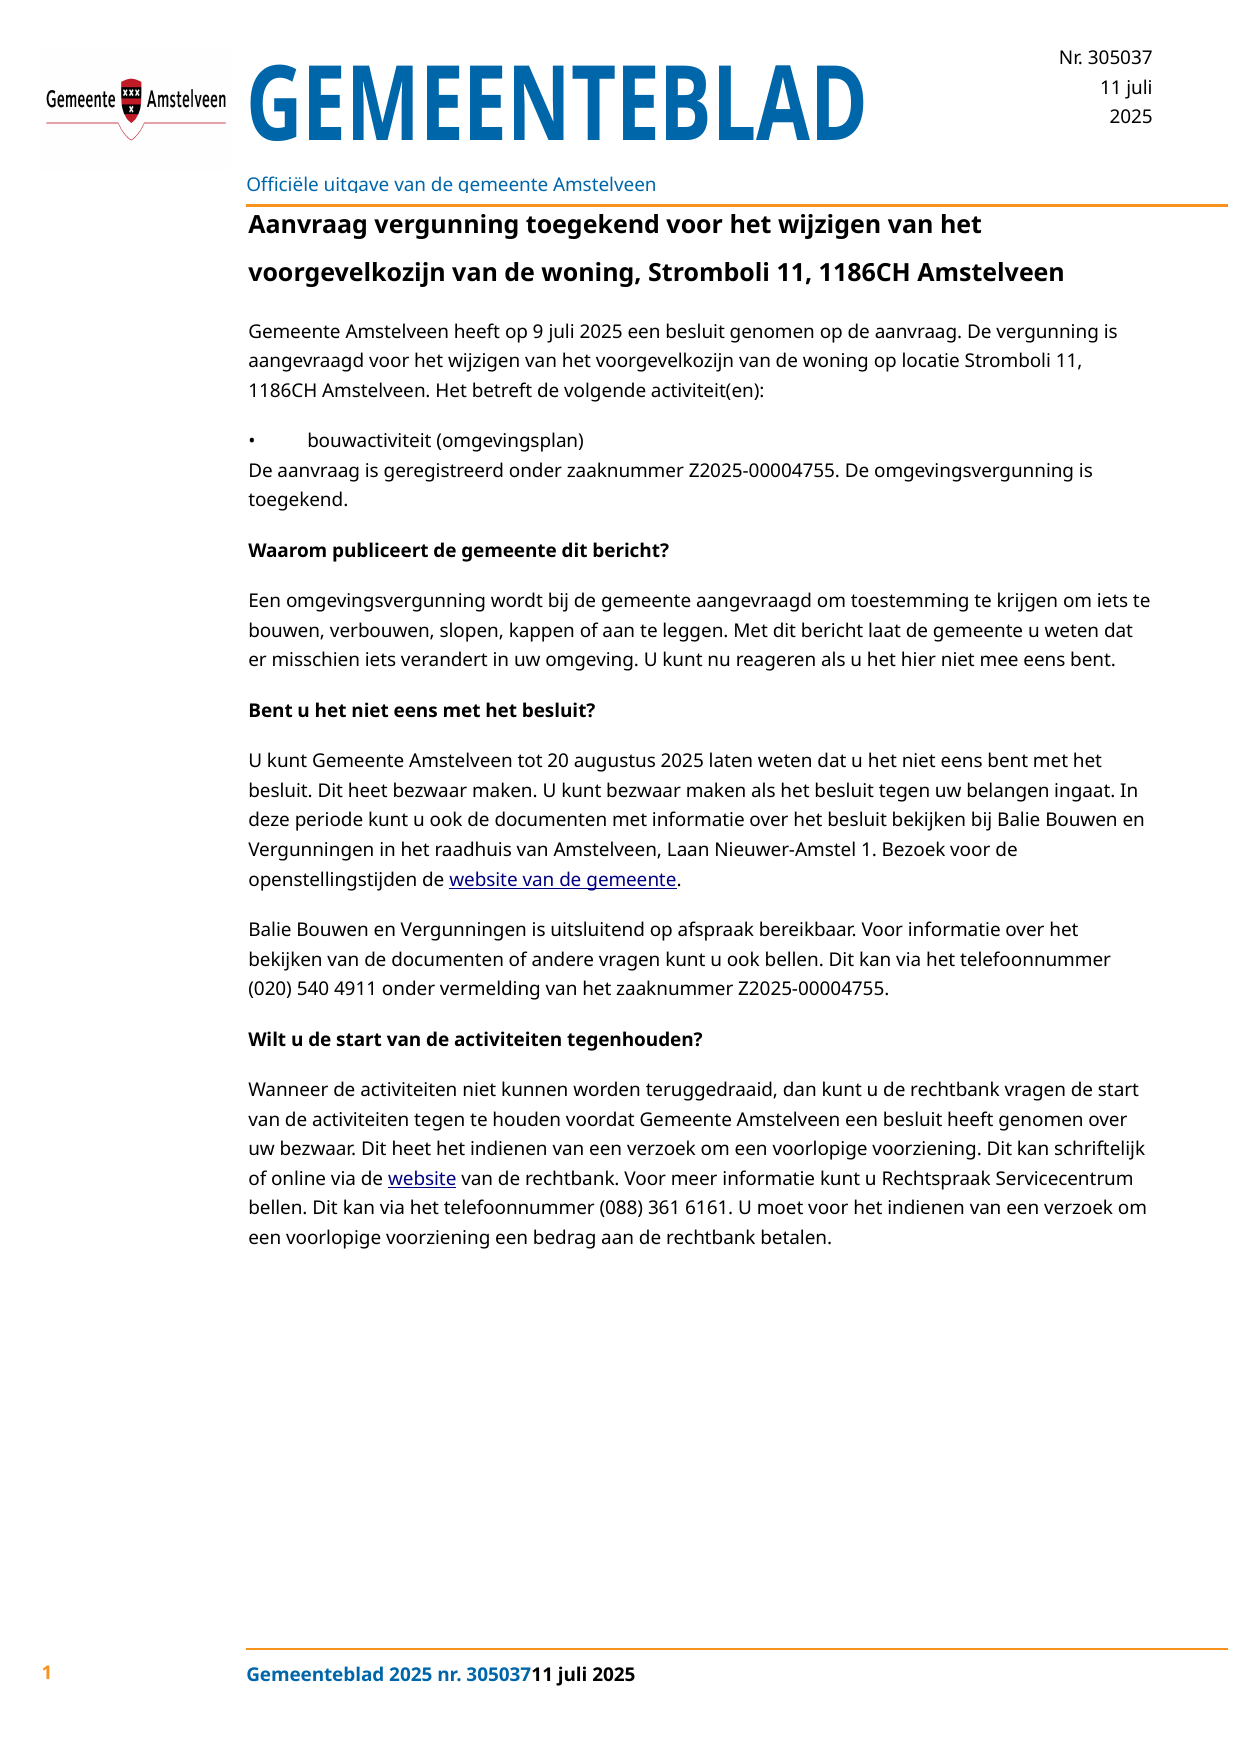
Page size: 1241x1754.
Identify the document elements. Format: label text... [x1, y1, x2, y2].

text Wanneer de activiteiten niet kunnen worden teruggedraaid, dan kunt u de rechtbank vragen de start van de activiteiten tegen te houden voordat Gemeente Amstelveen een besluit heeft genomen over uw bezwaar. Dit heet het indienen van een verzoek om een voorlopige voorziening. Dit kan schriftelijk of online via de website van de rechtbank. Voor meer informatie kunt u Rechtspraak Servicecentrum bellen. Dit kan via het telefoonnummer (088) 361 6161. U moet voor het indienen van een verzoek om een voorlopige voorziening een bedrag aan de rechtbank betalen. [248, 1076, 1152, 1250]
text Wilt u de start van de activiteiten tegenhouden? [248, 1026, 1152, 1052]
list bouwactiviteit (omgevingsplan) [248, 427, 1152, 453]
text Een omgevingsvergunning wordt bij de gemeente aangevraagd om toestemming te krijgen om iets te bouwen, verbouwen, slopen, kappen of aan te leggen. Met dit bericht laat de gemeente u weten dat er misschien iets verandert in uw omgeving. U kunt nu reageren als u het hier niet mee eens bent. [248, 587, 1152, 672]
text De aanvraag is geregistreerd onder zaaknummer Z2025-00004755. De omgevingsvergunning is toegekend. [248, 457, 1152, 512]
text Balie Bouwen en Vergunningen is uitsluitend op afspraak bereikbaar. Voor informatie over het bekijken van de documenten of andere vragen kunt u ook bellen. Dit kan via het telefoonnummer (020) 540 4911 onder vermelding van het zaaknummer Z2025-00004755. [248, 916, 1152, 1001]
text U kunt Gemeente Amstelveen tot 20 augustus 2025 laten weten dat u het niet eens bent met het besluit. Dit heet bezwaar maken. U kunt bezwaar maken als het besluit tegen uw belangen ingaat. In deze periode kunt u ook de documenten met informatie over het besluit bekijken bij Balie Bouwen en Vergunningen in het raadhuis van Amstelveen, Laan Nieuwer-Amstel 1. Bezoek voor de openstellingstijden de website van de gemeente. [248, 747, 1152, 892]
text Bent u het niet eens met het besluit? [248, 697, 1152, 723]
text Gemeente Amstelveen heeft op 9 juli 2025 een besluit genomen op de aanvraag. De vergunning is aangevraagd voor het wijzigen van het voorgevelkozijn van de woning op locatie Stromboli 11, 1186CH Amstelveen. Het betreft de volgende activiteit(en): [248, 318, 1152, 403]
text Aanvraag vergunning toegekend voor het wijzigen van het voorgevelkozijn van de woning, Stromboli 11, 1186CH Amstelveen [248, 207, 1152, 288]
picture [41, 47, 231, 172]
text Waarom publiceert de gemeente dit bericht? [248, 537, 1152, 563]
